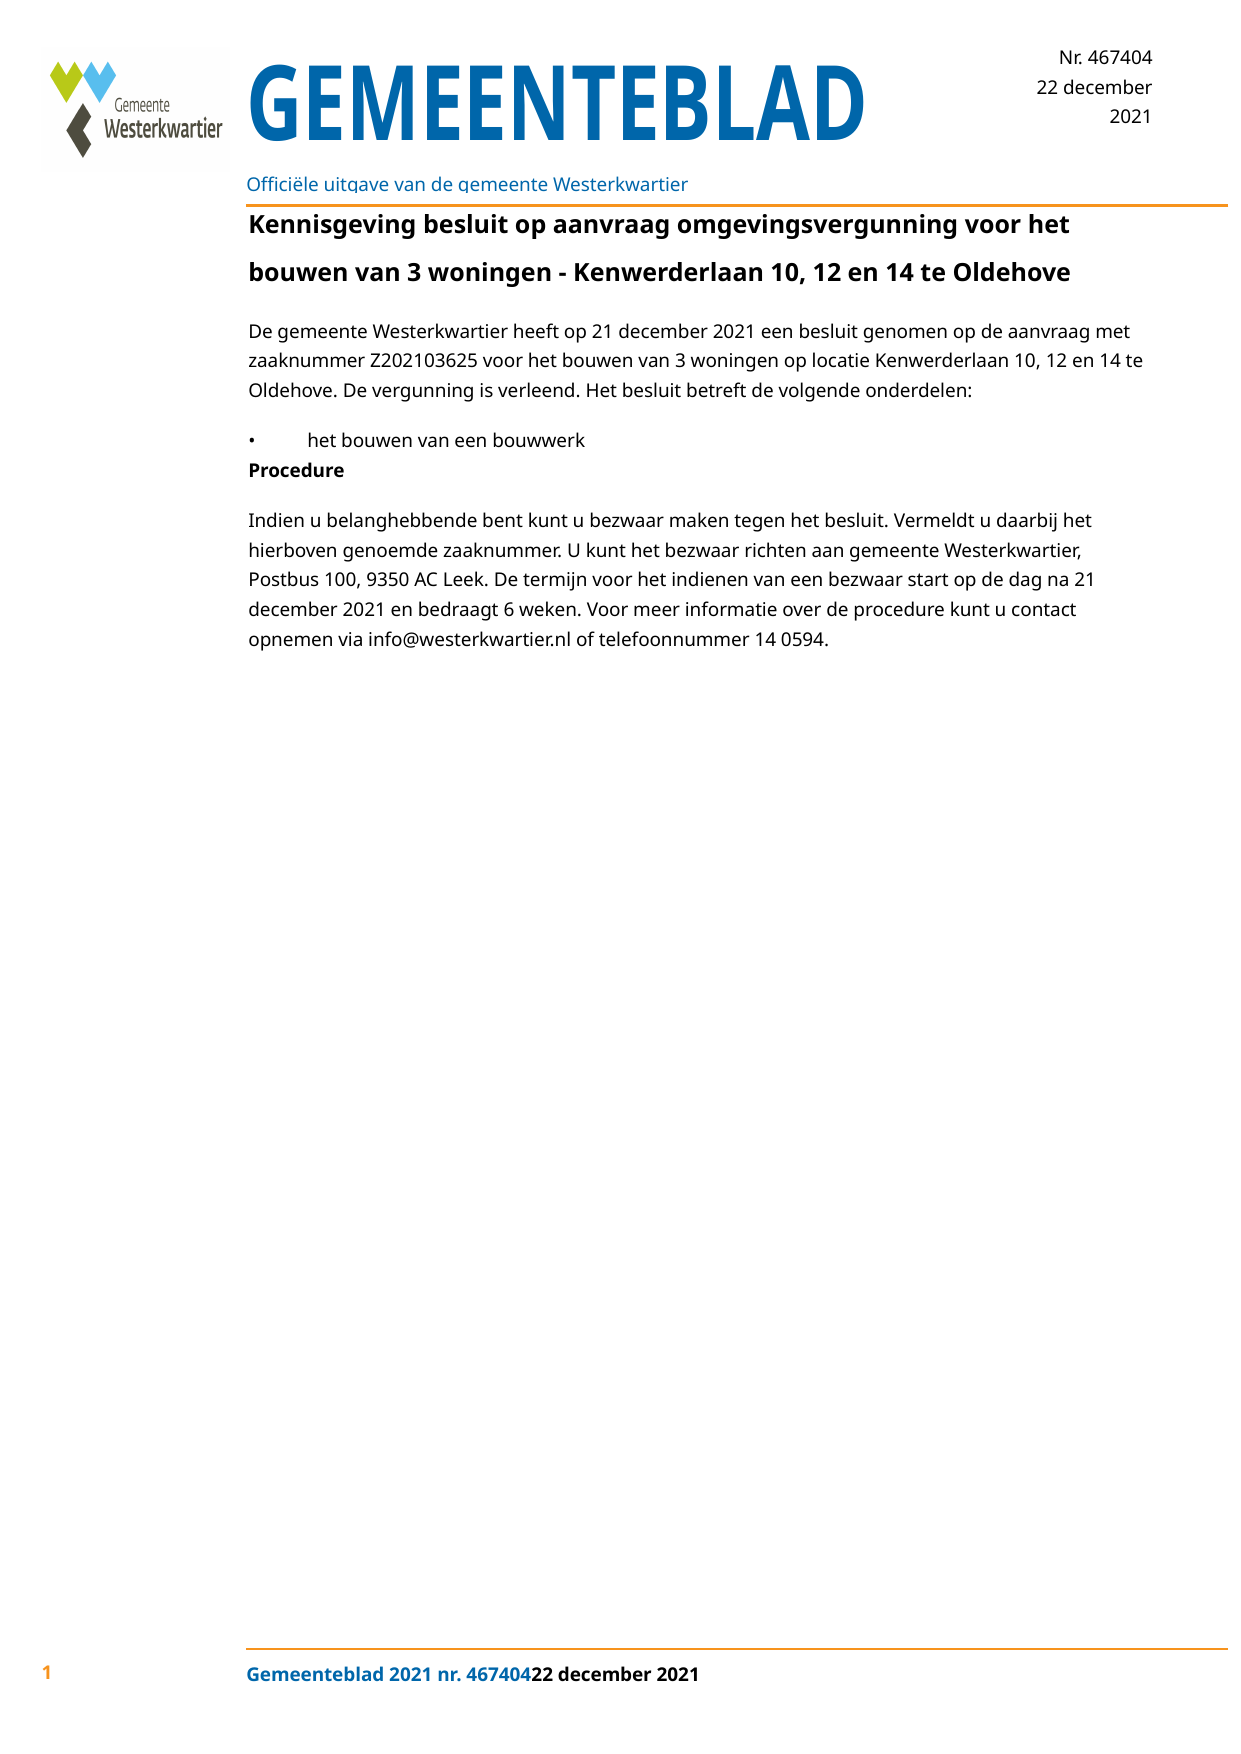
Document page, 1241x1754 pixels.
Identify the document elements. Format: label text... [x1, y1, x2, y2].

list het bouwen van een bouwwerk [248, 427, 1152, 453]
picture [41, 47, 231, 172]
text Procedure [248, 457, 1152, 483]
text De gemeente Westerkwartier heeft op 21 december 2021 een besluit genomen op de aanvraag met zaaknummer Z202103625 voor het bouwen van 3 woningen op locatie Kenwerderlaan 10, 12 en 14 te Oldehove. De vergunning is verleend. Het besluit betreft de volgende onderdelen: [248, 318, 1152, 403]
text Indien u belanghebbende bent kunt u bezwaar maken tegen het besluit. Vermeldt u daarbij het hierboven genoemde zaaknummer. U kunt het bezwaar richten aan gemeente Westerkwartier, Postbus 100, 9350 AC Leek. De termijn voor het indienen van een bezwaar start op de dag na 21 december 2021 en bedraagt 6 weken. Voor meer informatie over de procedure kunt u contact opnemen via info@westerkwartier.nl of telefoonnummer 14 0594. [248, 507, 1152, 652]
text Kennisgeving besluit op aanvraag omgevingsvergunning voor het bouwen van 3 woningen - Kenwerderlaan 10, 12 en 14 te Oldehove [248, 207, 1152, 288]
